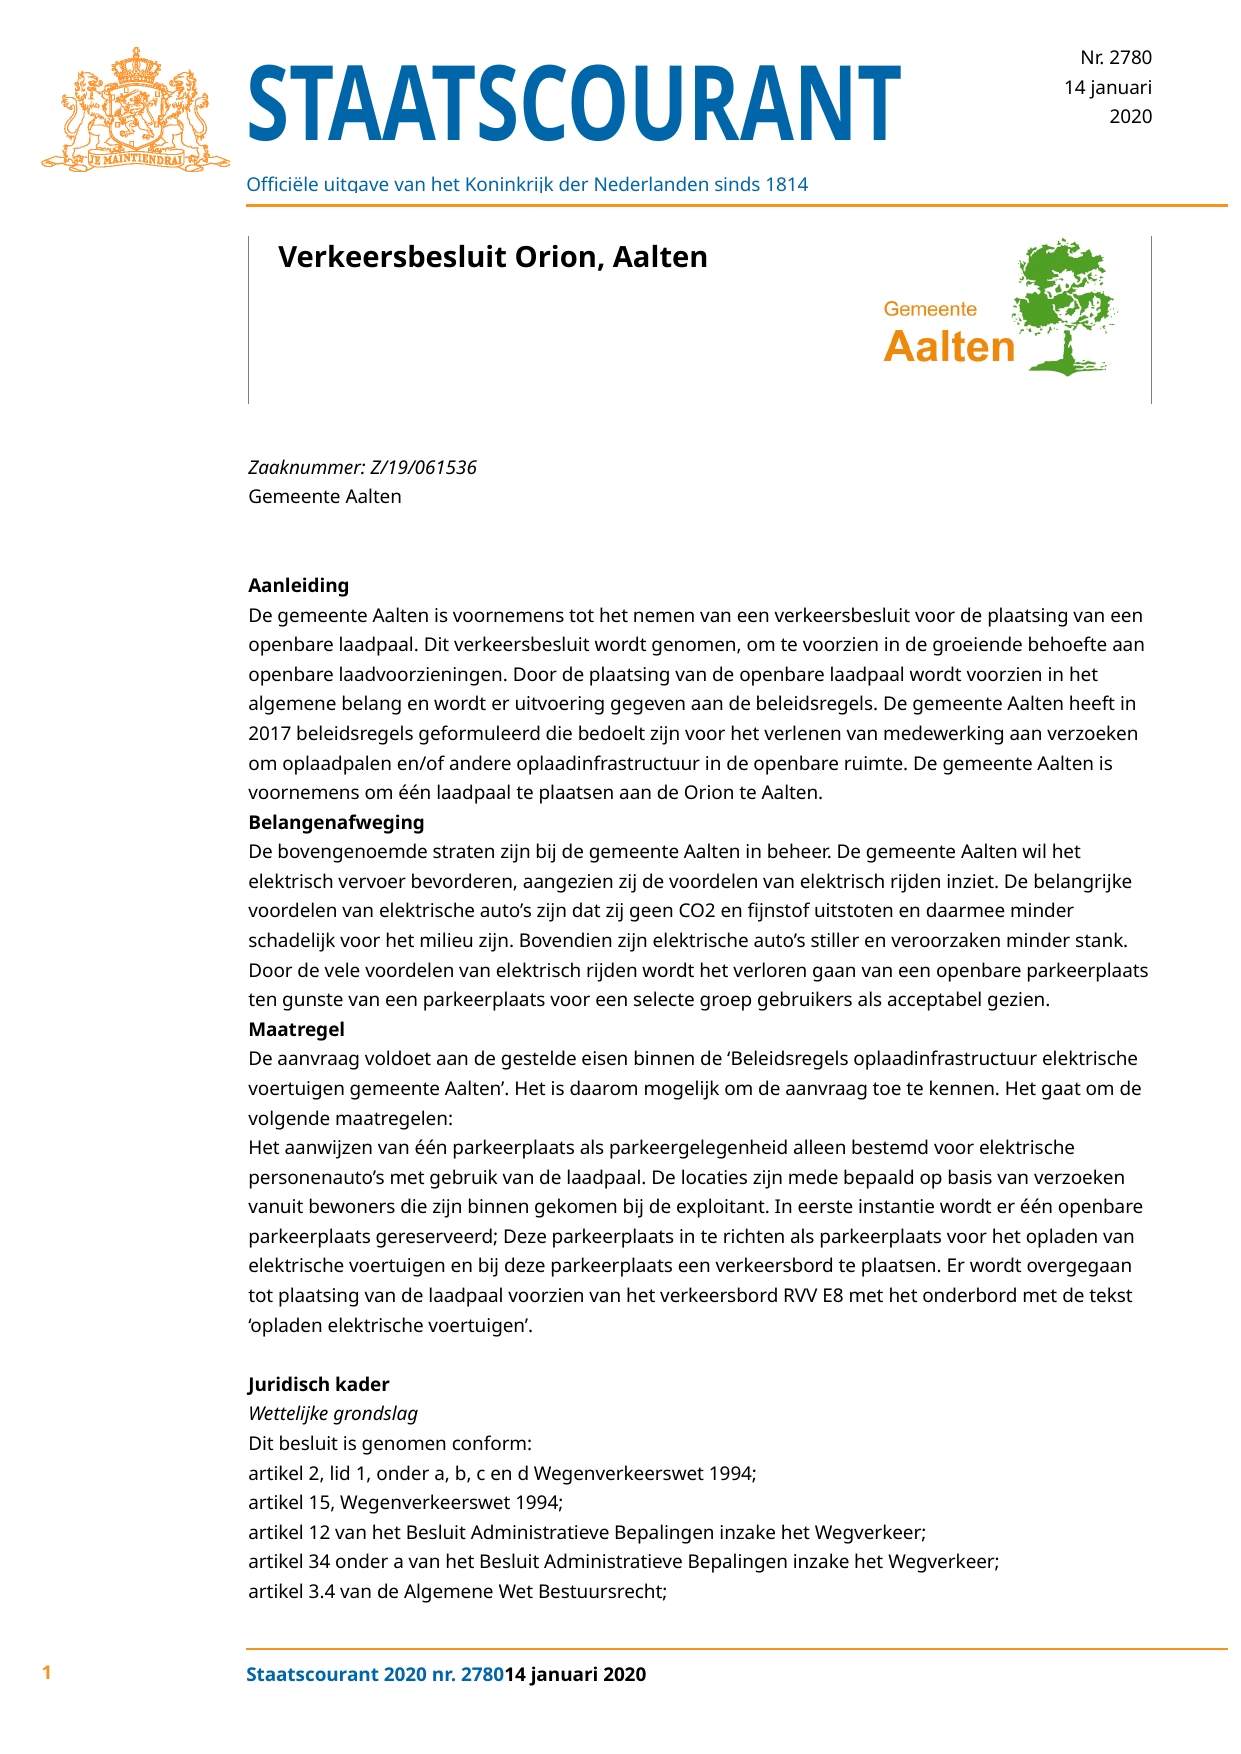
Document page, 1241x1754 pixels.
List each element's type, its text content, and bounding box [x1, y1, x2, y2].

text Maatregel [248, 1016, 1152, 1042]
text Zaaknummer: Z/19/061536 [248, 454, 1152, 480]
text Belangenafweging [248, 809, 1152, 835]
picture [41, 47, 231, 172]
text Gemeente Aalten [248, 483, 1152, 509]
text artikel 3.4 van de Algemene Wet Bestuursrecht; [248, 1578, 1152, 1604]
text Dit besluit is genomen conform: [248, 1430, 1152, 1456]
text Aanleiding [248, 572, 1152, 598]
text Het aanwijzen van één parkeerplaats als parkeergelegenheid alleen bestemd voor elektrische personenauto’s met gebruik van de laadpaal. De locaties zijn mede bepaald op basis van verzoeken vanuit bewoners die zijn binnen gekomen bij de exploitant. In eerste instantie wordt er één openbare parkeerplaats gereserveerd; Deze parkeerplaats in te richten als parkeerplaats voor het opladen van elektrische voertuigen en bij deze parkeerplaats een verkeersbord te plaatsen. Er wordt overgegaan tot plaatsing van de laadpaal voorzien van het verkeersbord RVV E8 met het onderbord met de tekst ‘opladen elektrische voertuigen’. [248, 1134, 1152, 1338]
text artikel 2, lid 1, onder a, b, c en d Wegenverkeerswet 1994; [248, 1460, 1152, 1486]
text Wettelijke grondslag [248, 1401, 1152, 1426]
text Juridisch kader [248, 1371, 1152, 1397]
text De bovengenoemde straten zijn bij de gemeente Aalten in beheer. De gemeente Aalten wil het elektrisch vervoer bevorderen, aangezien zij de voordelen van elektrisch rijden inziet. De belangrijke voordelen van elektrische auto’s zijn dat zij geen CO2 en fijnstof uitstoten en daarmee minder schadelijk voor het milieu zijn. Bovendien zijn elektrische auto’s stiller en veroorzaken minder stank. Door de vele voordelen van elektrisch rijden wordt het verloren gaan van een openbare parkeerplaats ten gunste van een parkeerplaats voor een selecte groep gebruikers als acceptabel gezien. [248, 838, 1152, 1012]
text De gemeente Aalten is voornemens tot het nemen van een verkeersbesluit voor de plaatsing van een openbare laadpaal. Dit verkeersbesluit wordt genomen, om te voorzien in de groeiende behoefte aan openbare laadvoorzieningen. Door de plaatsing van de openbare laadpaal wordt voorzien in het algemene belang en wordt er uitvoering gegeven aan de beleidsregels. De gemeente Aalten heeft in 2017 beleidsregels geformuleerd die bedoelt zijn voor het verlenen van medewerking aan verzoeken om oplaadpalen en/of andere oplaadinfrastructuur in de openbare ruimte. De gemeente Aalten is voornemens om één laadpaal te plaatsen aan de Orion te Aalten. [248, 602, 1152, 805]
text artikel 12 van het Besluit Administratieve Bepalingen inzake het Wegverkeer; [248, 1519, 1152, 1545]
text De aanvraag voldoet aan de gestelde eisen binnen de ‘Beleidsregels oplaadinfrastructuur elektrische voertuigen gemeente Aalten’. Het is daarom mogelijk om de aanvraag toe te kennen. Het gaat om de volgende maatregelen: [248, 1046, 1152, 1131]
text artikel 15, Wegenverkeerswet 1994; [248, 1489, 1152, 1515]
picture [882, 236, 1119, 378]
table_header [850, 236, 1151, 404]
table_header Verkeersbesluit Orion, Aalten [249, 236, 850, 404]
text artikel 34 onder a van het Besluit Administratieve Bepalingen inzake het Wegverkeer; [248, 1548, 1152, 1574]
